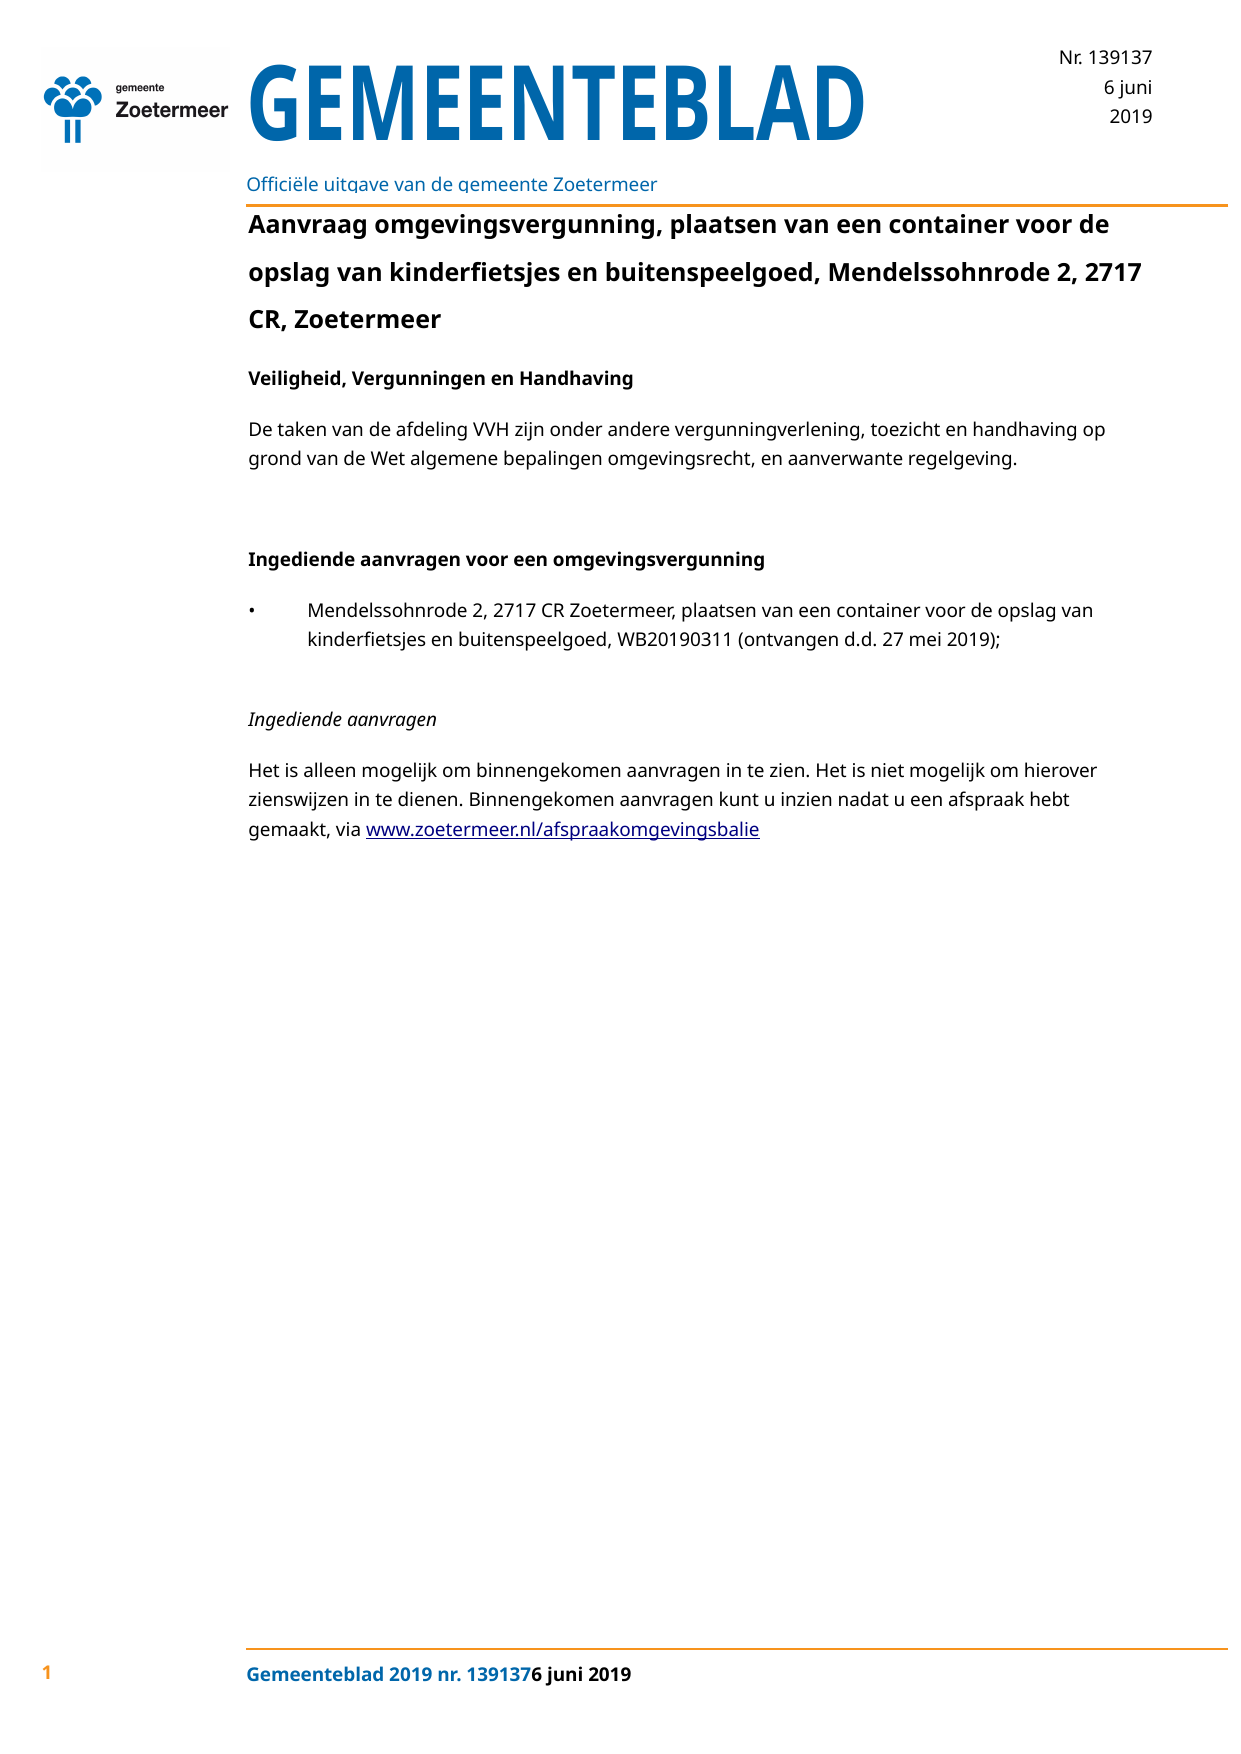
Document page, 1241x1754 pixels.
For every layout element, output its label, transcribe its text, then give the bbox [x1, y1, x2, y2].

text Ingediende aanvragen [248, 706, 1152, 732]
text Aanvraag omgevingsvergunning, plaatsen van een container voor de opslag van kinderfietsjes en buitenspeelgoed, Mendelssohnrode 2, 2717 CR, Zoetermeer [248, 207, 1152, 336]
text Het is alleen mogelijk om binnengekomen aanvragen in te zien. Het is niet mogelijk om hierover zienswijzen in te dienen. Binnengekomen aanvragen kunt u inzien nadat u een afspraak hebt gemaakt, via www.zoetermeer.nl/afspraakomgevingsbalie [248, 757, 1152, 842]
text Ingediende aanvragen voor een omgevingsvergunning [248, 546, 1152, 572]
list Mendelssohnrode 2, 2717 CR Zoetermeer, plaatsen van een container voor de opslag van kinderfietsjes en buitenspeelgoed, WB20190311 (ontvangen d.d. 27 mei 2019); [248, 597, 1152, 652]
picture [41, 47, 231, 172]
text Veiligheid, Vergunningen en Handhaving [248, 366, 1152, 391]
text De taken van de afdeling VVH zijn onder andere vergunningverlening, toezicht en handhaving op grond van de Wet algemene bepalingen omgevingsrecht, en aanverwante regelgeving. [248, 416, 1152, 471]
